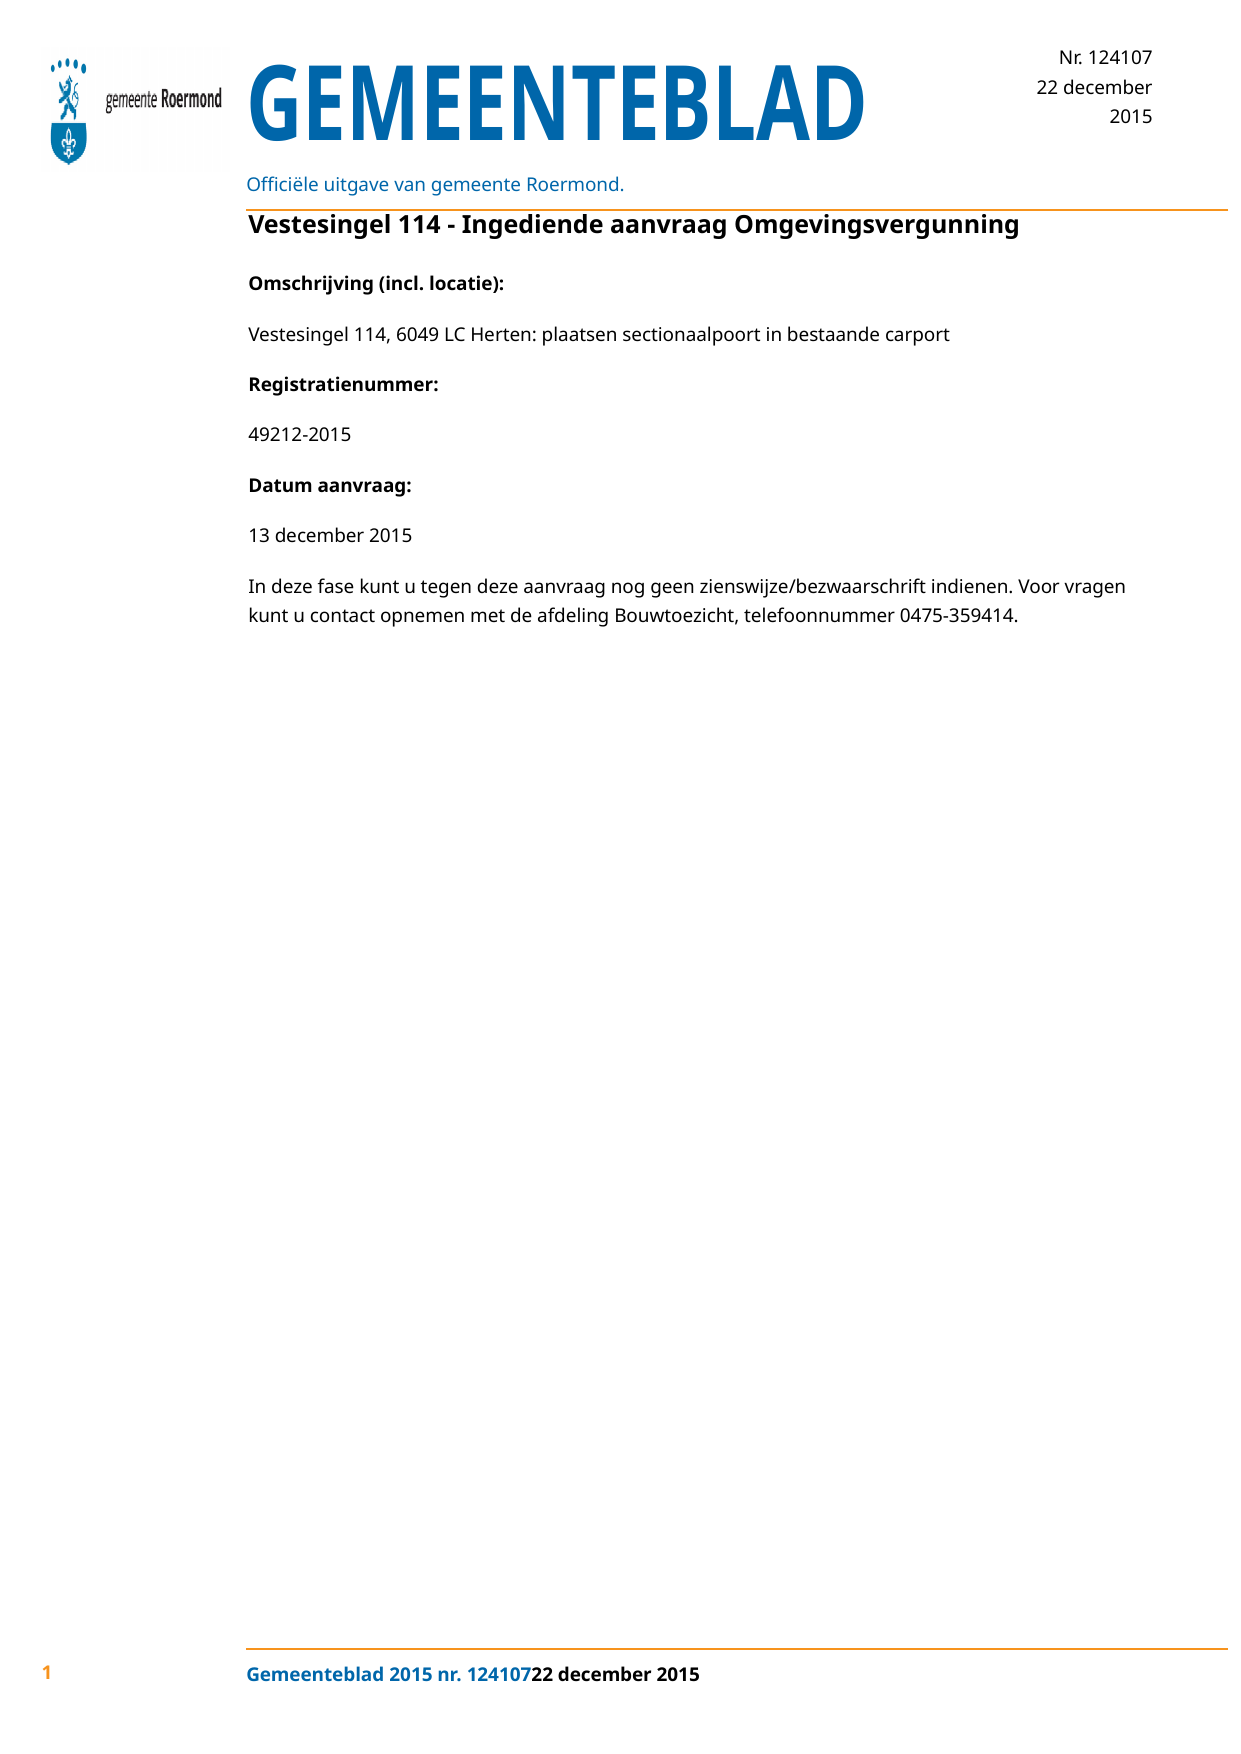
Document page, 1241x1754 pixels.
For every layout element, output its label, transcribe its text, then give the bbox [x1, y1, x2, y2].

text 49212-2015 [248, 422, 1152, 447]
text Vestesingel 114, 6049 LC Herten: plaatsen sectionaalpoort in bestaande carport [248, 321, 1152, 346]
text 13 december 2015 [248, 522, 1152, 548]
picture [41, 47, 231, 172]
text Datum aanvraag: [248, 472, 1152, 498]
text Registratienummer: [248, 371, 1152, 397]
text Vestesingel 114 - Ingediende aanvraag Omgevingsvergunning [248, 211, 1152, 241]
text In deze fase kunt u tegen deze aanvraag nog geen zienswijze/bezwaarschrift indienen. Voor vragen kunt u contact opnemen met de afdeling Bouwtoezicht, telefoonnummer 0475-359414. [248, 573, 1152, 628]
text Omschrijving (incl. locatie): [248, 270, 1152, 296]
